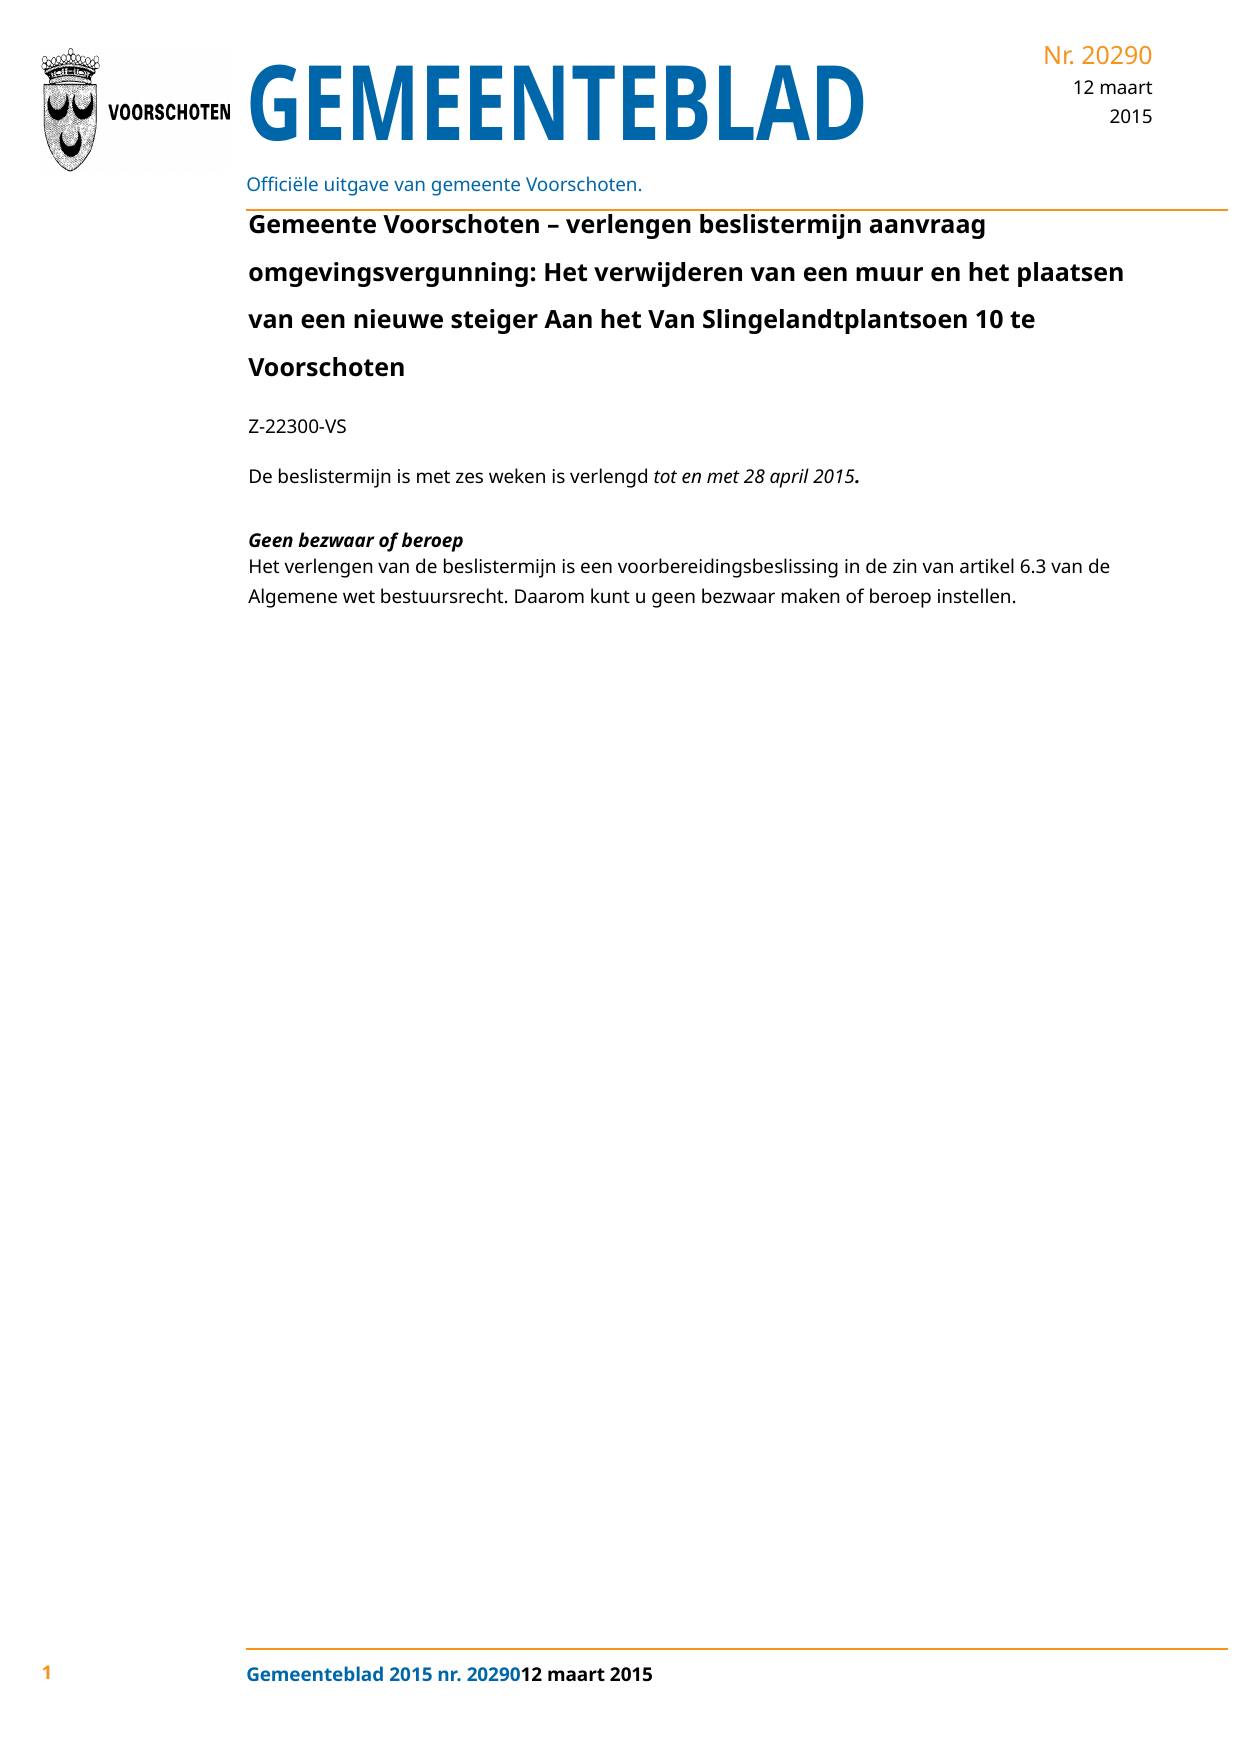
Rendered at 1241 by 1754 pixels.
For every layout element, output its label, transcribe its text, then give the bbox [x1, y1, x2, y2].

text De beslistermijn is met zes weken is verlengd tot en met 28 april 2015. [248, 463, 1152, 489]
picture [41, 47, 231, 172]
text Geen bezwaar of beroep [248, 527, 1152, 553]
text Z-22300-VS [248, 413, 1152, 439]
text Gemeente Voorschoten – verlengen beslistermijn aanvraag omgevingsvergunning: Het verwijderen van een muur en het plaatsen van een nieuwe steiger Aan het Van Slingelandtplantsoen 10 te Voorschoten [248, 211, 1152, 384]
text Het verlengen van de beslistermijn is een voorbereidingsbeslissing in de zin van artikel 6.3 van de Algemene wet bestuursrecht. Daarom kunt u geen bezwaar maken of beroep instellen. [248, 553, 1152, 608]
